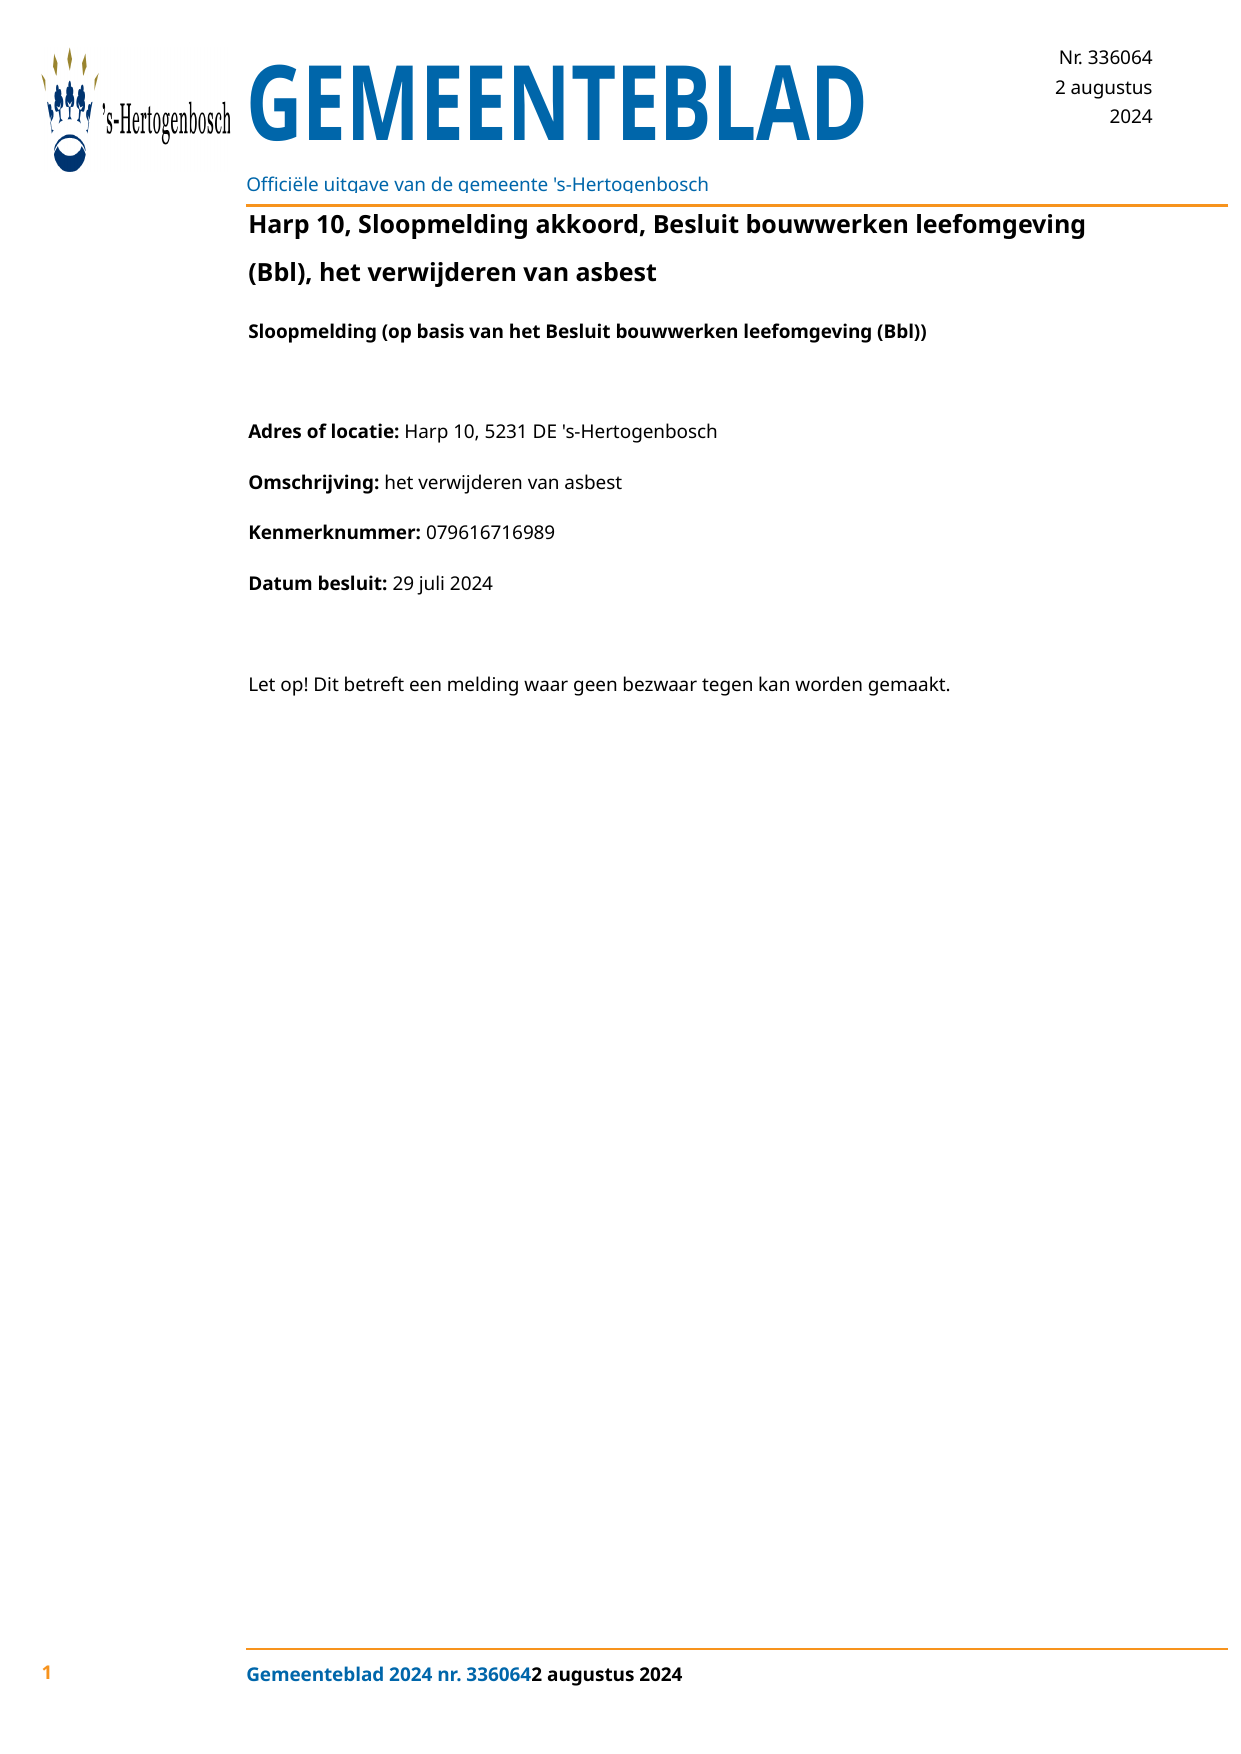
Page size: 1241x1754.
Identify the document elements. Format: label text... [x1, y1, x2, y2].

picture [41, 47, 231, 172]
text Kenmerknummer: 079616716989 [248, 519, 1152, 545]
text Sloopmelding (op basis van het Besluit bouwwerken leefomgeving (Bbl)) [248, 318, 1152, 344]
text Omschrijving: het verwijderen van asbest [248, 469, 1152, 495]
text Adres of locatie: Harp 10, 5231 DE 's-Hertogenbosch [248, 419, 1152, 444]
text Let op! Dit betreft een melding waar geen bezwaar tegen kan worden gemaakt. [248, 671, 1152, 697]
text Harp 10, Sloopmelding akkoord, Besluit bouwwerken leefomgeving (Bbl), het verwijderen van asbest [248, 207, 1152, 288]
text Datum besluit: 29 juli 2024 [248, 570, 1152, 596]
